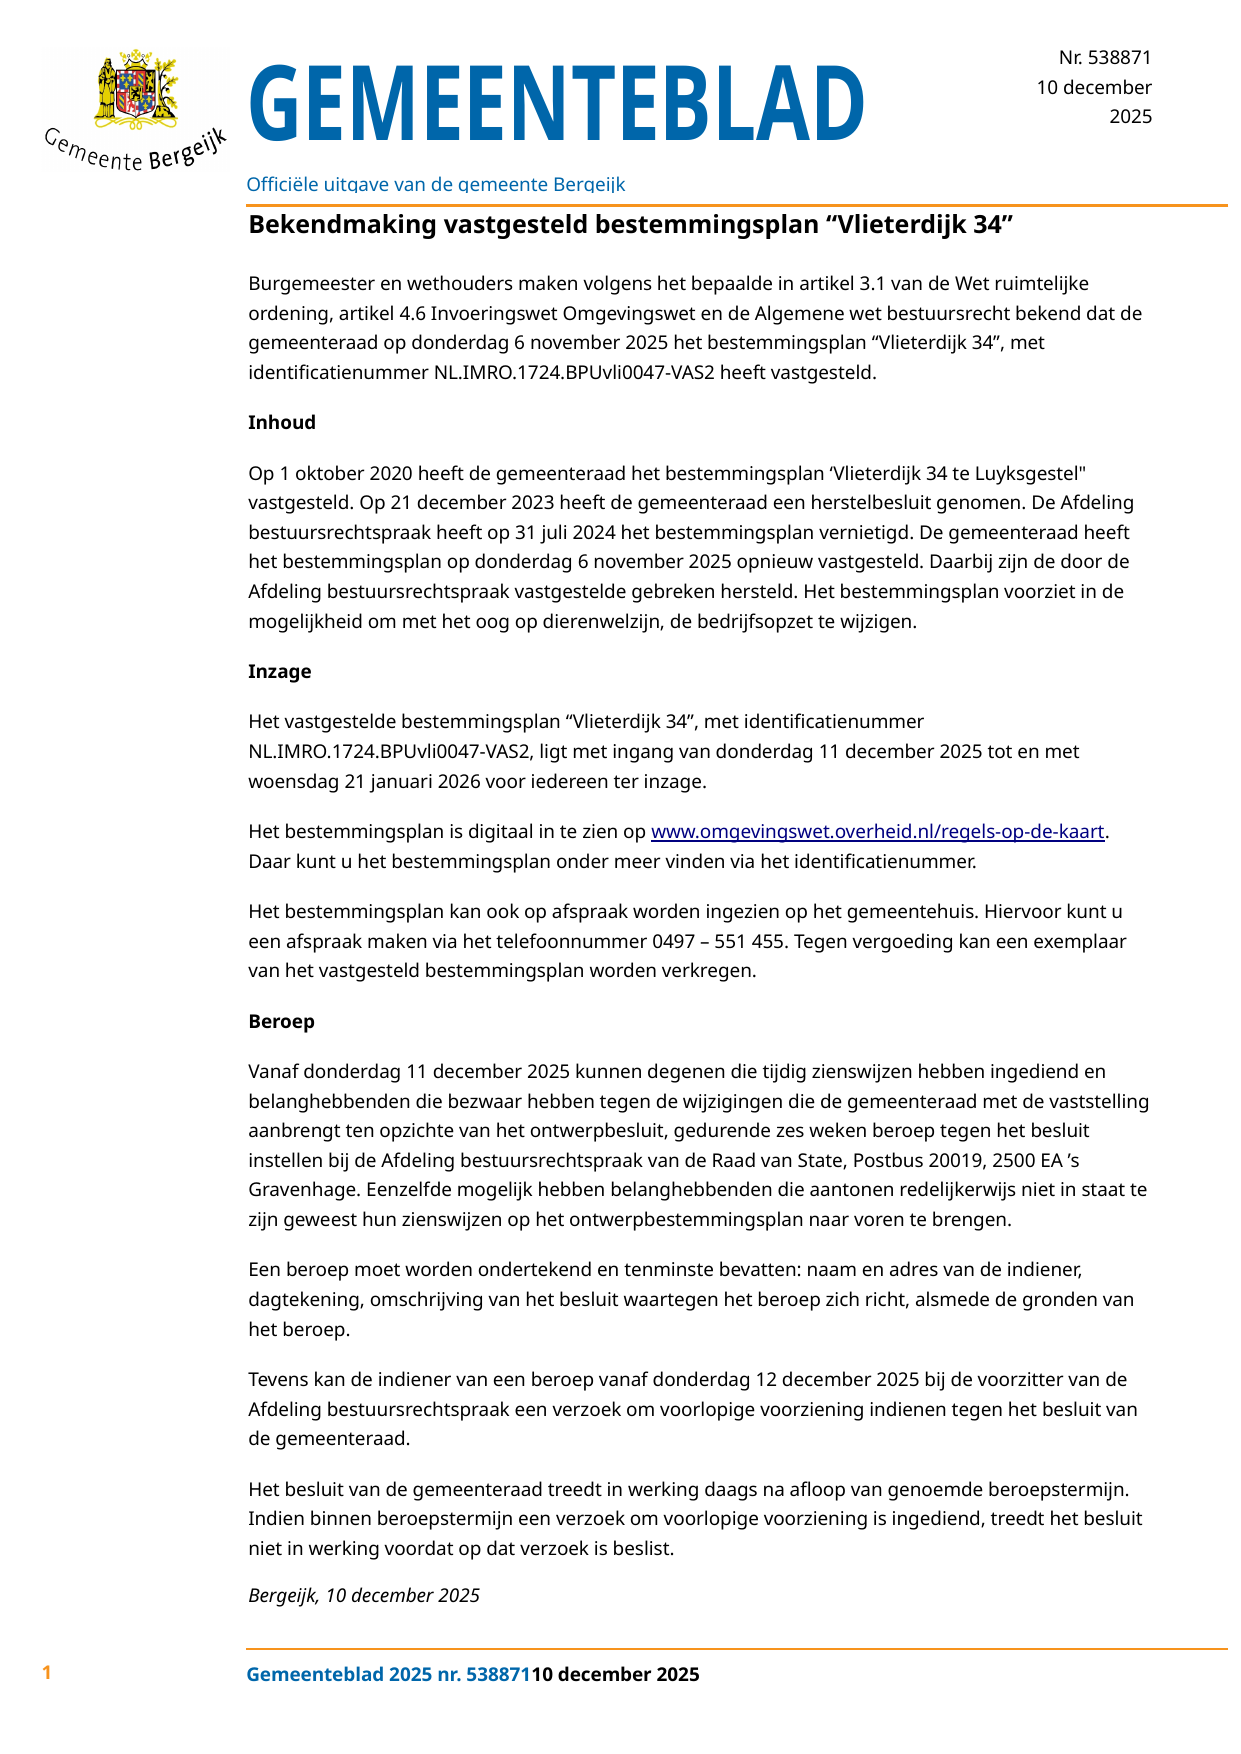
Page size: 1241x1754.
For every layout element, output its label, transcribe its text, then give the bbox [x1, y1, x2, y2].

text Het vastgestelde bestemmingsplan “Vlieterdijk 34”, met identificatienummer NL.IMRO.1724.BPUvli0047-VAS2, ligt met ingang van donderdag 11 december 2025 tot en met woensdag 21 januari 2026 voor iedereen ter inzage. [248, 709, 1152, 793]
text Bergeijk, 10 december 2025 [248, 1583, 1152, 1608]
text Het bestemmingsplan is digitaal in te zien op www.omgevingswet.overheid.nl/regels-op-de-kaart. Daar kunt u het bestemmingsplan onder meer vinden via het identificatienummer. [248, 818, 1152, 873]
text Beroep [248, 1008, 1152, 1033]
text Burgemeester en wethouders maken volgens het bepaalde in artikel 3.1 van de Wet ruimtelijke ordening, artikel 4.6 Invoeringswet Omgevingswet en de Algemene wet bestuursrecht bekend dat de gemeenteraad op donderdag 6 november 2025 het bestemmingsplan “Vlieterdijk 34”, met identificatienummer NL.IMRO.1724.BPUvli0047-VAS2 heeft vastgesteld. [248, 270, 1152, 385]
text Bekendmaking vastgesteld bestemmingsplan “Vlieterdijk 34” [248, 207, 1152, 241]
text Vanaf donderdag 11 december 2025 kunnen degenen die tijdig zienswijzen hebben ingediend en belanghebbenden die bezwaar hebben tegen de wijzigingen die de gemeenteraad met de vaststelling aanbrengt ten opzichte van het ontwerpbesluit, gedurende zes weken beroep tegen het besluit instellen bij de Afdeling bestuursrechtspraak van de Raad van State, Postbus 20019, 2500 EA ’s Gravenhage. Eenzelfde mogelijk hebben belanghebbenden die aantonen redelijkerwijs niet in staat te zijn geweest hun zienswijzen op het ontwerpbestemmingsplan naar voren te brengen. [248, 1058, 1152, 1232]
text Inhoud [248, 409, 1152, 435]
picture [41, 47, 231, 172]
text Het bestemmingsplan kan ook op afspraak worden ingezien op het gemeentehuis. Hiervoor kunt u een afspraak maken via het telefoonnummer 0497 – 551 455. Tegen vergoeding kan een exemplaar van het vastgesteld bestemmingsplan worden verkregen. [248, 898, 1152, 983]
text Het besluit van de gemeenteraad treedt in werking daags na afloop van genoemde beroepstermijn. Indien binnen beroepstermijn een verzoek om voorlopige voorziening is ingediend, treedt het besluit niet in werking voordat op dat verzoek is beslist. [248, 1476, 1152, 1561]
text Een beroep moet worden ondertekend en tenminste bevatten: naam en adres van de indiener, dagtekening, omschrijving van het besluit waartegen het beroep zich richt, alsmede de gronden van het beroep. [248, 1257, 1152, 1341]
text Op 1 oktober 2020 heeft de gemeenteraad het bestemmingsplan ‘Vlieterdijk 34 te Luyksgestel" vastgesteld. Op 21 december 2023 heeft de gemeenteraad een herstelbesluit genomen. De Afdeling bestuursrechtspraak heeft op 31 juli 2024 het bestemmingsplan vernietigd. De gemeenteraad heeft het bestemmingsplan op donderdag 6 november 2025 opnieuw vastgesteld. Daarbij zijn de door de Afdeling bestuursrechtspraak vastgestelde gebreken hersteld. Het bestemmingsplan voorziet in de mogelijkheid om met het oog op dierenwelzijn, de bedrijfsopzet te wijzigen. [248, 460, 1152, 633]
text Tevens kan de indiener van een beroep vanaf donderdag 12 december 2025 bij de voorzitter van de Afdeling bestuursrechtspraak een verzoek om voorlopige voorziening indienen tegen het besluit van de gemeenteraad. [248, 1366, 1152, 1451]
text Inzage [248, 658, 1152, 684]
